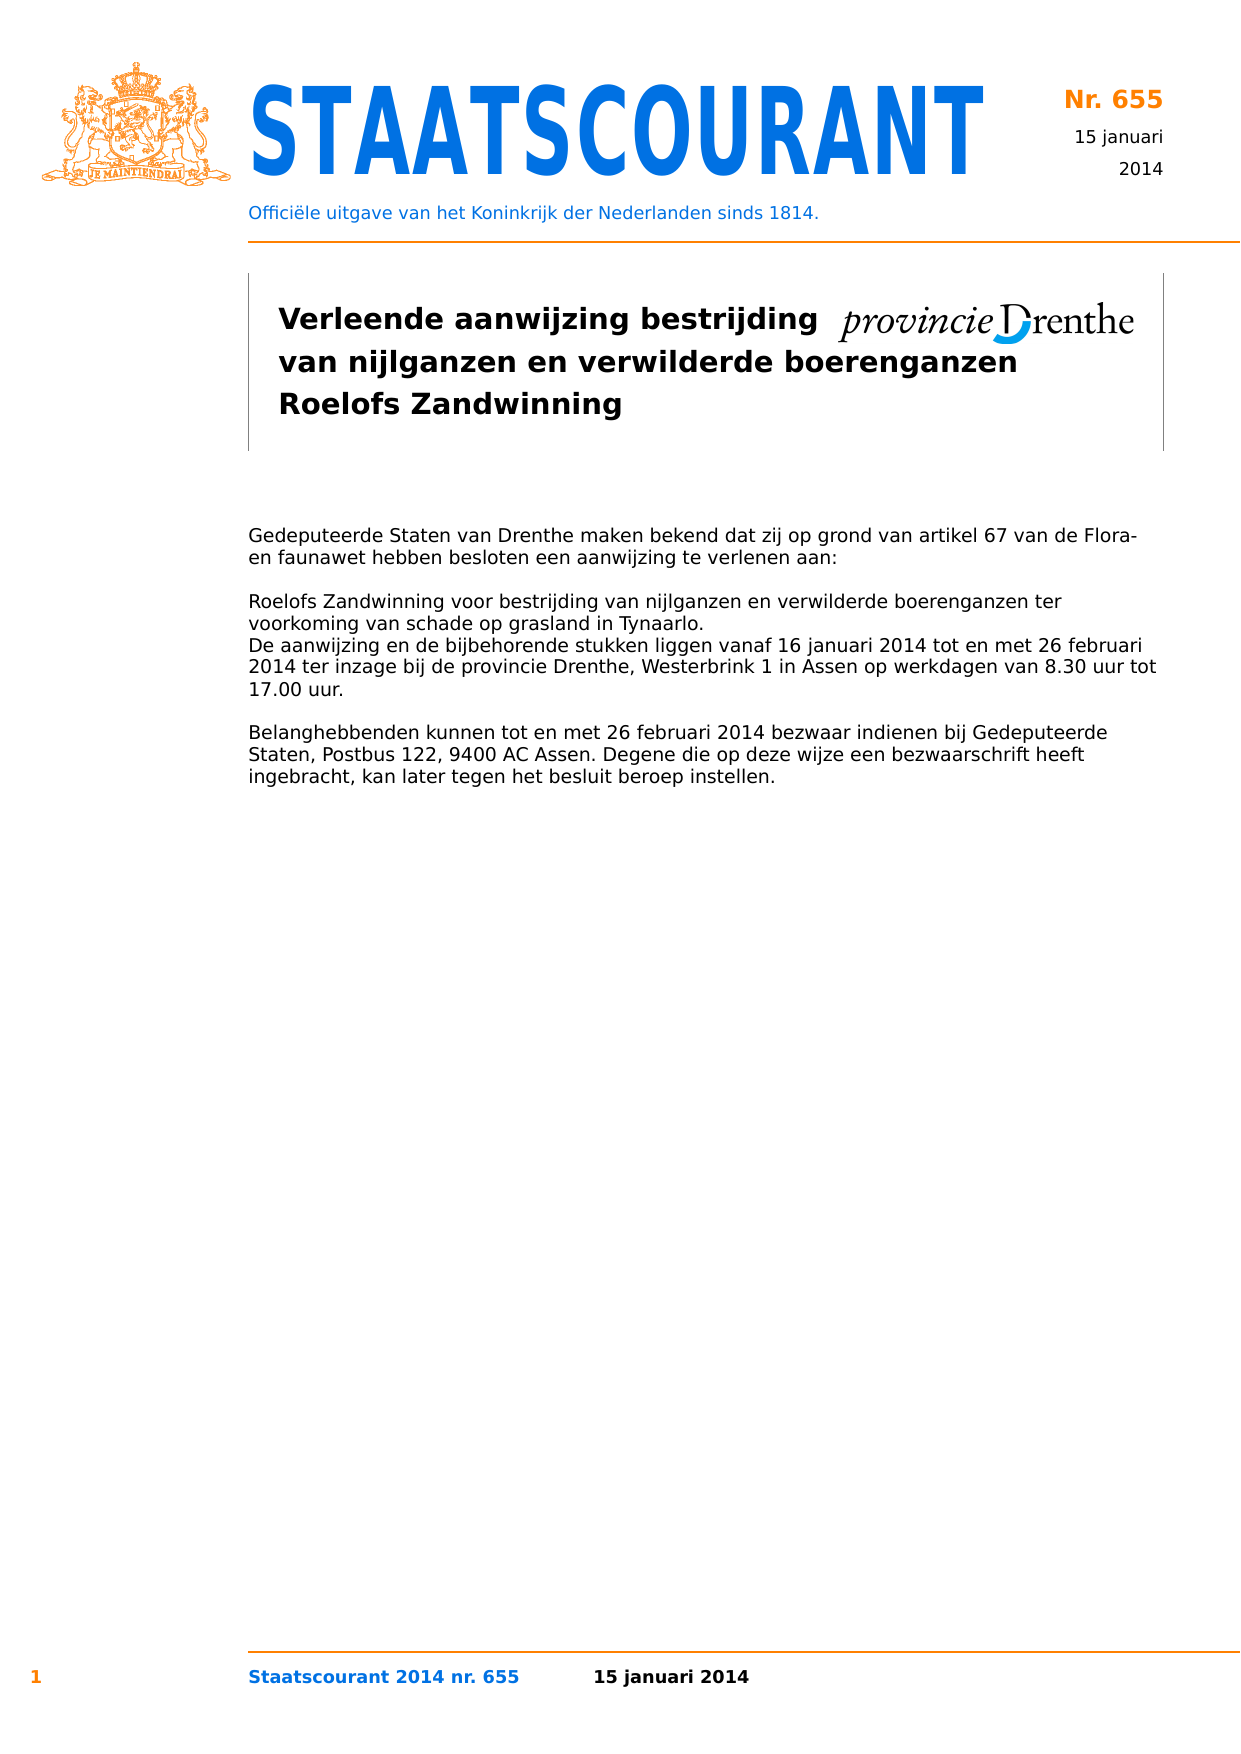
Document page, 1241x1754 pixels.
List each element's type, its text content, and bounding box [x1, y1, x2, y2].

text Roelofs Zandwinning voor bestrijding van nijlganzen en verwilderde boerenganzen ter voorkoming van schade op grasland in Tynaarlo. [248, 591, 1163, 634]
table_header Nr. 655 [998, 62, 1240, 121]
subtitle Verleende aanwijzing bestrijding van nijlganzen en verwilderde boerenganzen Roelofs Zandwinning [249, 273, 1163, 451]
text Belanghebbenden kunnen tot en met 26 februari 2014 bezwaar indienen bij Gedeputeerde Staten, Postbus 122, 9400 AC Assen. Degene die op deze wijze een bezwaarschrift heeft ingebracht, kan later tegen het besluit beroep instellen. [248, 722, 1163, 788]
picture [41, 62, 231, 186]
table_cell 15 januari [998, 121, 1240, 153]
table_header STAATSCOURANT [248, 62, 998, 203]
table_header [25, 62, 248, 241]
table_cell Officiële uitgave van het Koninkrijk der Nederlanden sinds 1814. [248, 203, 1240, 241]
table_cell 2014 [998, 153, 1240, 203]
picture [838, 302, 1134, 344]
text Gedeputeerde Staten van Drenthe maken bekend dat zij op grond van artikel 67 van de Flora- en faunawet hebben besloten een aanwijzing te verlenen aan: [248, 525, 1163, 569]
text De aanwijzing en de bijbehorende stukken liggen vanaf 16 januari 2014 tot en met 26 februari 2014 ter inzage bij de provincie Drenthe, Westerbrink 1 in Assen op werkdagen van 8.30 uur tot 17.00 uur. [248, 634, 1163, 700]
